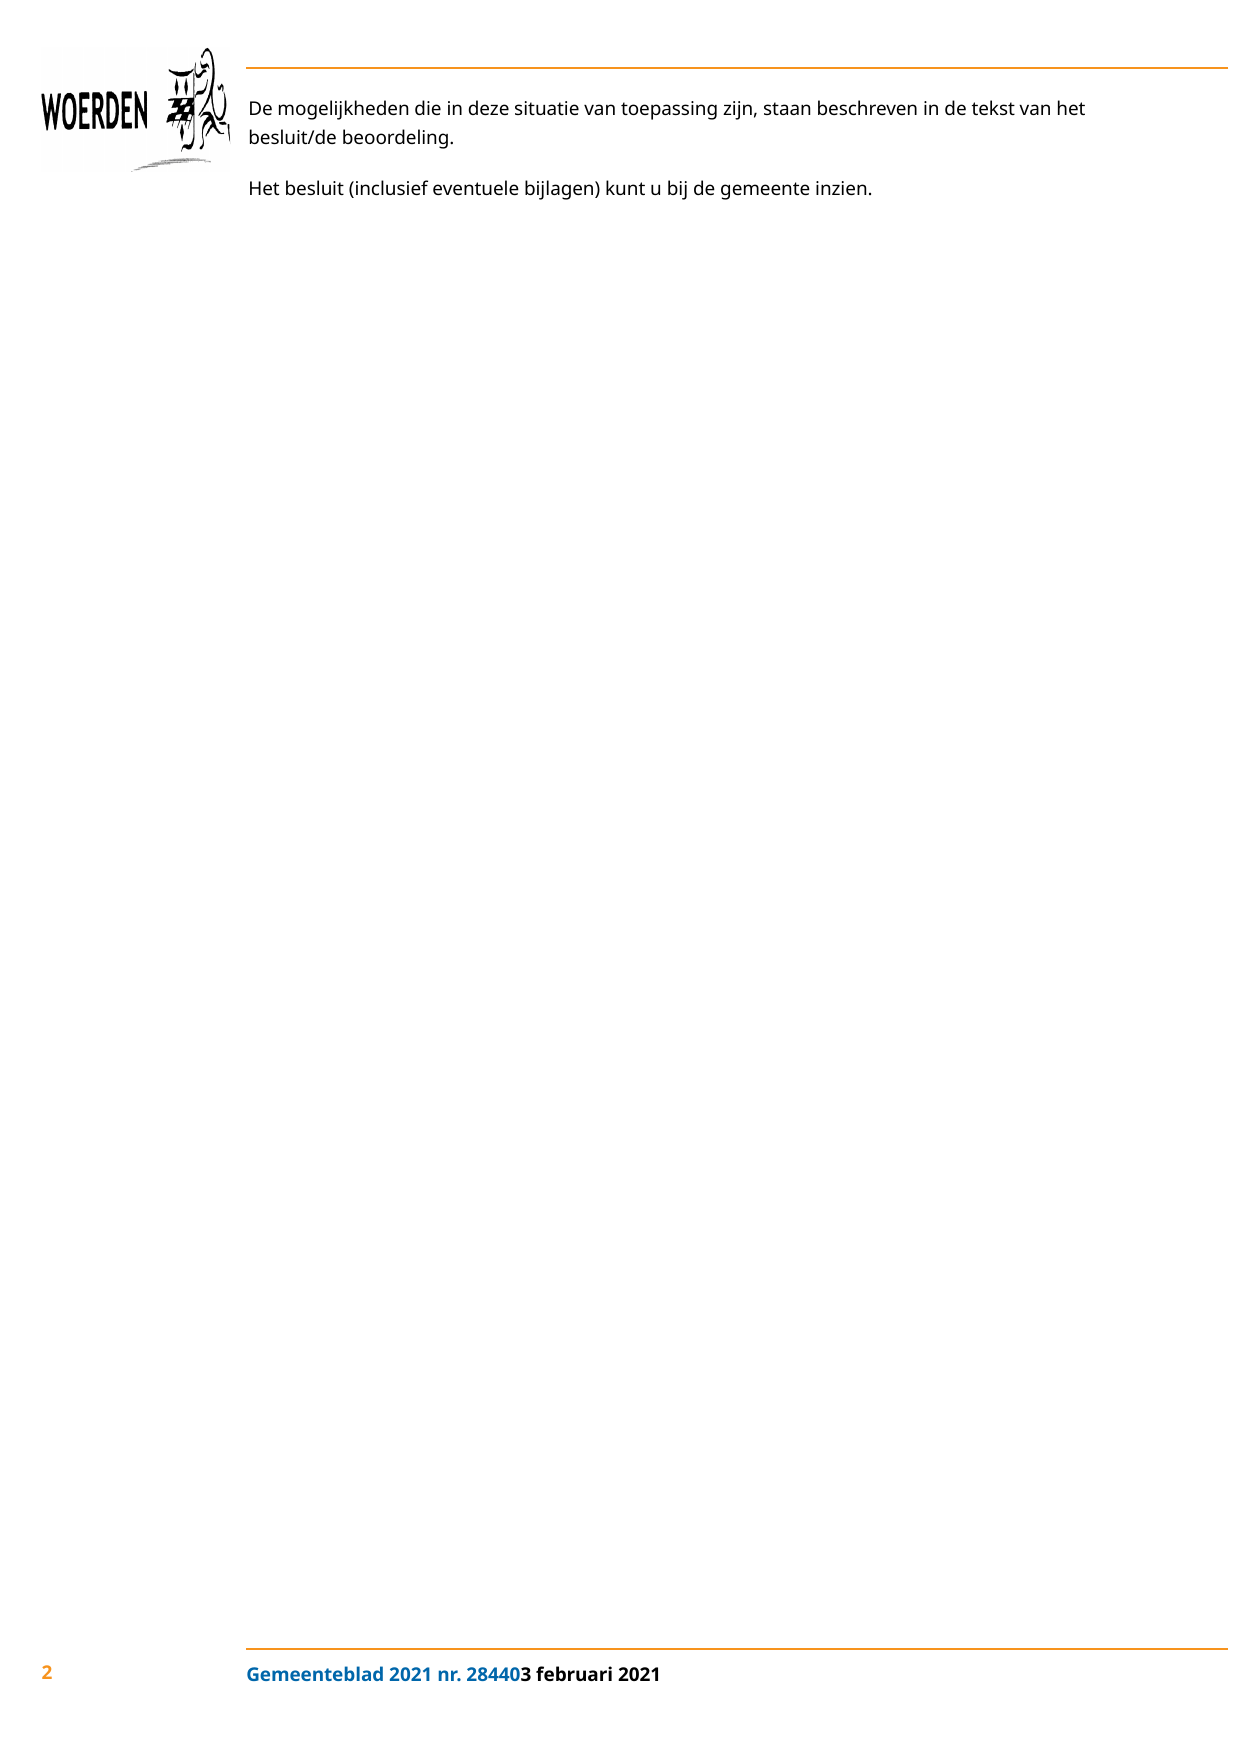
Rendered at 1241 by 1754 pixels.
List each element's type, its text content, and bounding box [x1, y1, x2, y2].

text Het besluit (inclusief eventuele bijlagen) kunt u bij de gemeente inzien. [248, 175, 1152, 201]
picture [41, 47, 231, 172]
text De mogelijkheden die in deze situatie van toepassing zijn, staan beschreven in de tekst van het besluit/de beoordeling. [248, 95, 1152, 150]
